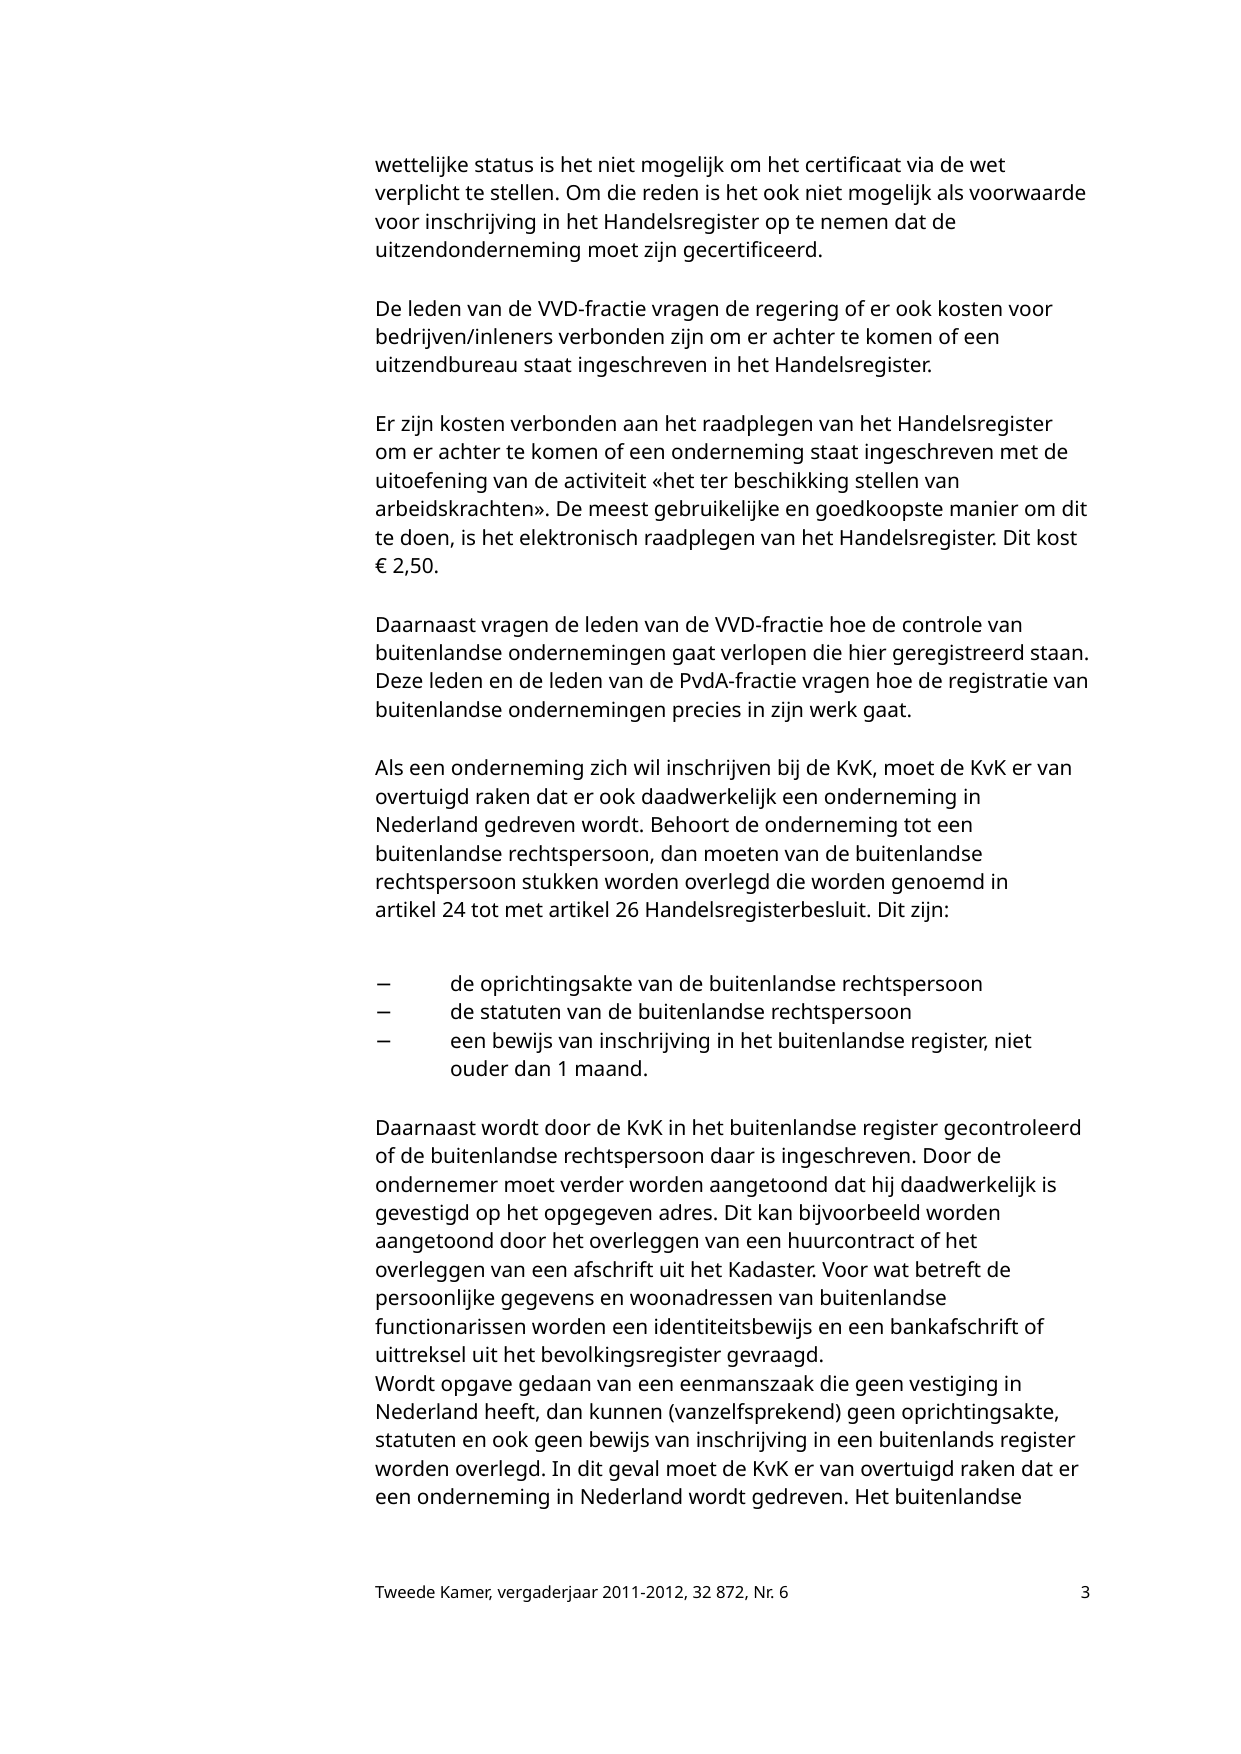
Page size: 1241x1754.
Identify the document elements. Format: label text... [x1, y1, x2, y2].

text Daarnaast wordt door de KvK in het buitenlandse register gecontroleerd of de buitenlandse rechtspersoon daar is ingeschreven. Door de ondernemer moet verder worden aangetoond dat hij daadwerkelijk is gevestigd op het opgegeven adres. Dit kan bijvoorbeeld worden aangetoond door het overleggen van een huurcontract of het overleggen van een afschrift uit het Kadaster. Voor wat betreft de persoonlijke gegevens en woonadressen van buitenlandse functionarissen worden een identiteitsbewijs en een bankafschrift of uittreksel uit het bevolkingsregister gevraagd. [375, 1113, 1090, 1369]
text Als een onderneming zich wil inschrijven bij de KvK, moet de KvK er van overtuigd raken dat er ook daadwerkelijk een onderneming in Nederland gedreven wordt. Behoort de onderneming tot een buitenlandse rechtspersoon, dan moeten van de buitenlandse rechtspersoon stukken worden overlegd die worden genoemd in artikel 24 tot met artikel 26 Handelsregisterbesluit. Dit zijn: [375, 753, 1090, 924]
text Er zijn kosten verbonden aan het raadplegen van het Handelsregister om er achter te komen of een onderneming staat ingeschreven met de uitoefening van de activiteit «het ter beschikking stellen van arbeidskrachten». De meest gebruikelijke en goedkoopste manier om dit te doen, is het elektronisch raadplegen van het Handelsregister. Dit kost € 2,50. [375, 409, 1090, 580]
list een bewijs van inschrijving in het buitenlandse register, niet ouder dan 1 maand. [375, 1026, 1090, 1083]
list de statuten van de buitenlandse rechtspersoon [375, 997, 1090, 1026]
text Daarnaast vragen de leden van de VVD-fractie hoe de controle van buitenlandse ondernemingen gaat verlopen die hier geregistreerd staan. Deze leden en de leden van de PvdA-fractie vragen hoe de registratie van buitenlandse ondernemingen precies in zijn werk gaat. [375, 610, 1090, 723]
list de oprichtingsakte van de buitenlandse rechtspersoon [375, 969, 1090, 997]
text De leden van de VVD-fractie vragen de regering of er ook kosten voor bedrijven/inleners verbonden zijn om er achter te komen of een uitzendbureau staat ingeschreven in het Handelsregister. [375, 294, 1090, 379]
text wettelijke status is het niet mogelijk om het certificaat via de wet verplicht te stellen. Om die reden is het ook niet mogelijk als voorwaarde voor inschrijving in het Handelsregister op te nemen dat de uitzendonderneming moet zijn gecertificeerd. [375, 150, 1090, 264]
text Wordt opgave gedaan van een eenmanszaak die geen vestiging in Nederland heeft, dan kunnen (vanzelfsprekend) geen oprichtingsakte, statuten en ook geen bewijs van inschrijving in een buitenlands register worden overlegd. In dit geval moet de KvK er van overtuigd raken dat er een onderneming in Nederland wordt gedreven. Het buitenlandse [375, 1369, 1090, 1511]
